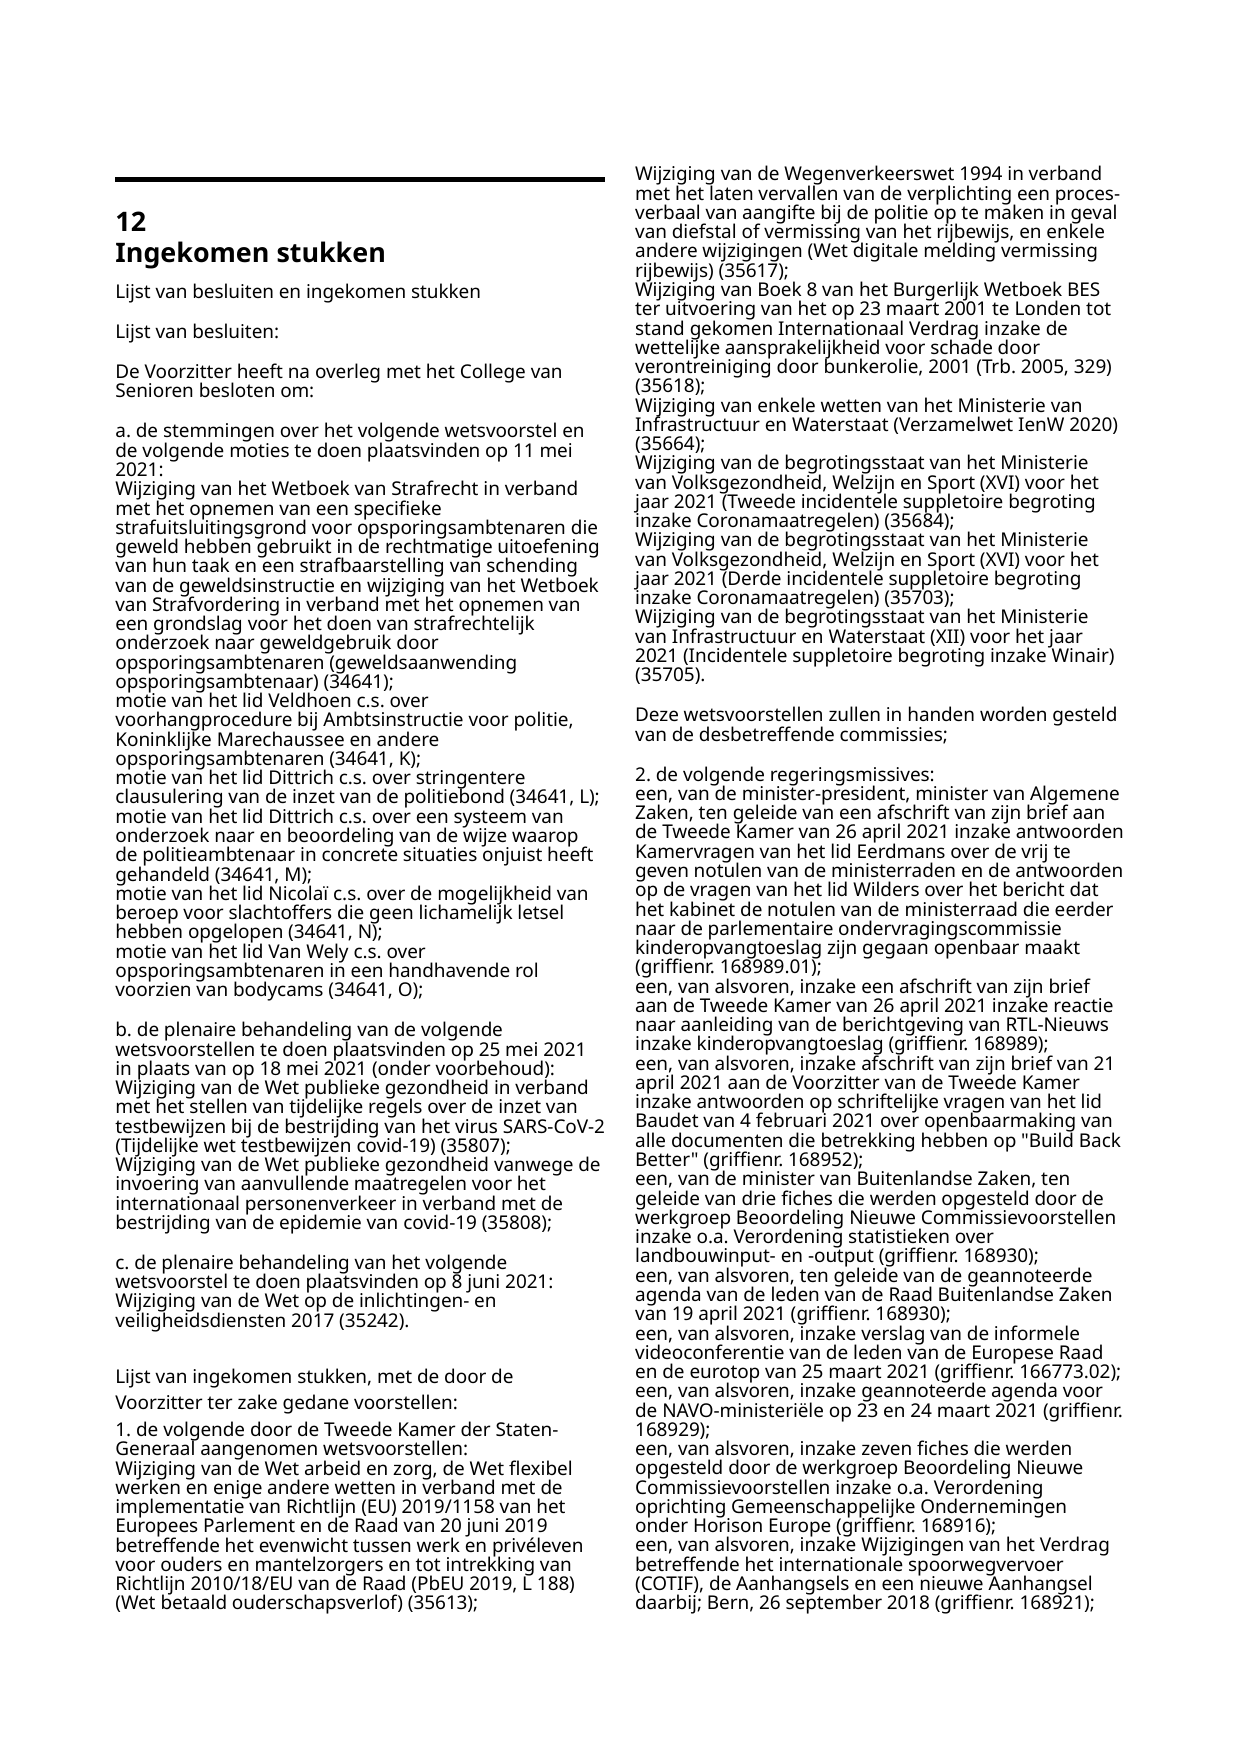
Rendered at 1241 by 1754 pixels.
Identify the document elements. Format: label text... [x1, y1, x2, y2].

text een, van de minister-president, minister van Algemene Zaken, ten geleide van een afschrift van zijn brief aan de Tweede Kamer van 26 april 2021 inzake antwoorden Kamervragen van het lid Eerdmans over de vrij te geven notulen van de ministerraden en de antwoorden op de vragen van het lid Wilders over het bericht dat het kabinet de notulen van de ministerraad die eerder naar de parlementaire ondervragingscommissie kinderopvangtoeslag zijn gegaan openbaar maakt (griffienr. 168989.01); [635, 785, 1125, 978]
text motie van het lid Nicolaï c.s. over de mogelijkheid van beroep voor slachtoffers die geen lichamelijk letsel hebben opgelopen (34641, N); [115, 885, 605, 943]
text motie van het lid Veldhoen c.s. over voorhangprocedure bij Ambtsinstructie voor politie, Koninklijke Marechaussee en andere opsporingsambtenaren (34641, K); [115, 692, 605, 769]
text Wijziging van enkele wetten van het Ministerie van Infrastructuur en Waterstaat (Verzamelwet IenW 2020) (35664); [635, 397, 1125, 454]
text Deze wetsvoorstellen zullen in handen worden gesteld van de desbetreffende commissies; [635, 706, 1125, 745]
text 12 [115, 203, 605, 239]
text Wijziging van de Wet op de inlichtingen- en veiligheidsdiensten 2017 (35242). [115, 1292, 605, 1331]
text b. de plenaire behandeling van de volgende wetsvoorstellen te doen plaatsvinden op 25 mei 2021 in plaats van op 18 mei 2021 (onder voorbehoud): [115, 1021, 605, 1079]
text motie van het lid Dittrich c.s. over stringentere clausulering van de inzet van de politiebond (34641, L); [115, 769, 605, 808]
text Lijst van besluiten en ingekomen stukken [115, 283, 605, 302]
text een, van alsvoren, inzake geannoteerde agenda voor de NAVO-ministeriële op 23 en 24 maart 2021 (griffienr. 168929); [635, 1382, 1125, 1440]
text Wijziging van Boek 8 van het Burgerlijk Wetboek BES ter uitvoering van het op 23 maart 2001 te Londen tot stand gekomen Internationaal Verdrag inzake de wettelijke aansprakelijkheid voor schade door verontreiniging door bunkerolie, 2001 (Trb. 2005, 329) (35618); [635, 281, 1125, 397]
text Wijziging van het Wetboek van Strafrecht in verband met het opnemen van een specifieke strafuitsluitingsgrond voor opsporingsambtenaren die geweld hebben gebruikt in de rechtmatige uitoefening van hun taak en een strafbaarstelling van schending van de geweldsinstructie en wijziging van het Wetboek van Strafvordering in verband met het opnemen van een grondslag voor het doen van strafrechtelijk onderzoek naar geweldgebruik door opsporingsambtenaren (geweldsaanwending opsporingsambtenaar) (34641); [115, 480, 605, 692]
text Wijziging van de Wet arbeid en zorg, de Wet flexibel werken en enige andere wetten in verband met de implementatie van Richtlijn (EU) 2019/1158 van het Europees Parlement en de Raad van 20 juni 2019 betreffende het evenwicht tussen werk en privéleven voor ouders en mantelzorgers en tot intrekking van Richtlijn 2010/18/EU van de Raad (PbEU 2019, L 188) (Wet betaald ouderschapsverlof) (35613); [115, 1459, 605, 1614]
text motie van het lid Van Wely c.s. over opsporingsambtenaren in een handhavende rol voorzien van bodycams (34641, O); [115, 943, 605, 1001]
text Wijziging van de begrotingsstaat van het Ministerie van Infrastructuur en Waterstaat (XII) voor het jaar 2021 (Incidentele suppletoire begroting inzake Winair) (35705). [635, 608, 1125, 686]
text een, van alsvoren, inzake verslag van de informele videoconferentie van de leden van de Europese Raad en de eurotop van 25 maart 2021 (griffienr. 166773.02); [635, 1324, 1125, 1382]
text Wijziging van de Wegenverkeerswet 1994 in verband met het laten vervallen van de verplichting een proces-verbaal van aangifte bij de politie op te maken in geval van diefstal of vermissing van het rijbewijs, en enkele andere wijzigingen (Wet digitale melding vermissing rijbewijs) (35617); [635, 165, 1125, 281]
text Wijziging van de Wet publieke gezondheid in verband met het stellen van tijdelijke regels over de inzet van testbewijzen bij de bestrijding van het virus SARS-CoV-2 (Tijdelijke wet testbewijzen covid-19) (35807); [115, 1079, 605, 1156]
text c. de plenaire behandeling van het volgende wetsvoorstel te doen plaatsvinden op 8 juni 2021: [115, 1254, 605, 1292]
text Ingekomen stukken [115, 239, 605, 283]
text Lijst van besluiten: [115, 323, 605, 342]
text 1. de volgende door de Tweede Kamer der Staten- Generaal aangenomen wetsvoorstellen: [115, 1421, 605, 1459]
text De Voorzitter heeft na overleg met het College van Senioren besloten om: [115, 363, 605, 402]
text Wijziging van de begrotingsstaat van het Ministerie van Volksgezondheid, Welzijn en Sport (XVI) voor het jaar 2021 (Derde incidentele suppletoire begroting inzake Coronamaatregelen) (35703); [635, 531, 1125, 608]
text een, van alsvoren, inzake zeven fiches die werden opgesteld door de werkgroep Beoordeling Nieuwe Commissievoorstellen inzake o.a. Verordening oprichting Gemeenschappelijke Ondernemingen onder Horison Europe (griffienr. 168916); [635, 1440, 1125, 1536]
text Wijziging van de begrotingsstaat van het Ministerie van Volksgezondheid, Welzijn en Sport (XVI) voor het jaar 2021 (Tweede incidentele suppletoire begroting inzake Coronamaatregelen) (35684); [635, 454, 1125, 531]
text Lijst van ingekomen stukken, met de door de Voorzitter ter zake gedane voorstellen: [115, 1363, 605, 1415]
text a. de stemmingen over het volgende wetsvoorstel en de volgende moties te doen plaatsvinden op 11 mei 2021: [115, 422, 605, 480]
text een, van alsvoren, ten geleide van de geannoteerde agenda van de leden van de Raad Buitenlandse Zaken van 19 april 2021 (griffienr. 168930); [635, 1267, 1125, 1324]
text motie van het lid Dittrich c.s. over een systeem van onderzoek naar en beoordeling van de wijze waarop de politieambtenaar in concrete situaties onjuist heeft gehandeld (34641, M); [115, 808, 605, 885]
text 2. de volgende regeringsmissives: [635, 766, 1125, 785]
text een, van alsvoren, inzake een afschrift van zijn brief aan de Tweede Kamer van 26 april 2021 inzake reactie naar aanleiding van de berichtgeving van RTL-Nieuws inzake kinderopvangtoeslag (griffienr. 168989); [635, 978, 1125, 1055]
text Wijziging van de Wet publieke gezondheid vanwege de invoering van aanvullende maatregelen voor het internationaal personenverkeer in verband met de bestrijding van de epidemie van covid-19 (35808); [115, 1156, 605, 1233]
text een, van alsvoren, inzake afschrift van zijn brief van 21 april 2021 aan de Voorzitter van de Tweede Kamer inzake antwoorden op schriftelijke vragen van het lid Baudet van 4 februari 2021 over openbaarmaking van alle documenten die betrekking hebben op "Build Back Better" (griffienr. 168952); [635, 1055, 1125, 1170]
text een, van de minister van Buitenlandse Zaken, ten geleide van drie fiches die werden opgesteld door de werkgroep Beoordeling Nieuwe Commissievoorstellen inzake o.a. Verordening statistieken over landbouwinput- en -output (griffienr. 168930); [635, 1170, 1125, 1267]
text een, van alsvoren, inzake Wijzigingen van het Verdrag betreffende het internationale spoorwegvervoer (COTIF), de Aanhangsels en een nieuwe Aanhangsel daarbij; Bern, 26 september 2018 (griffienr. 168921); [635, 1536, 1125, 1613]
